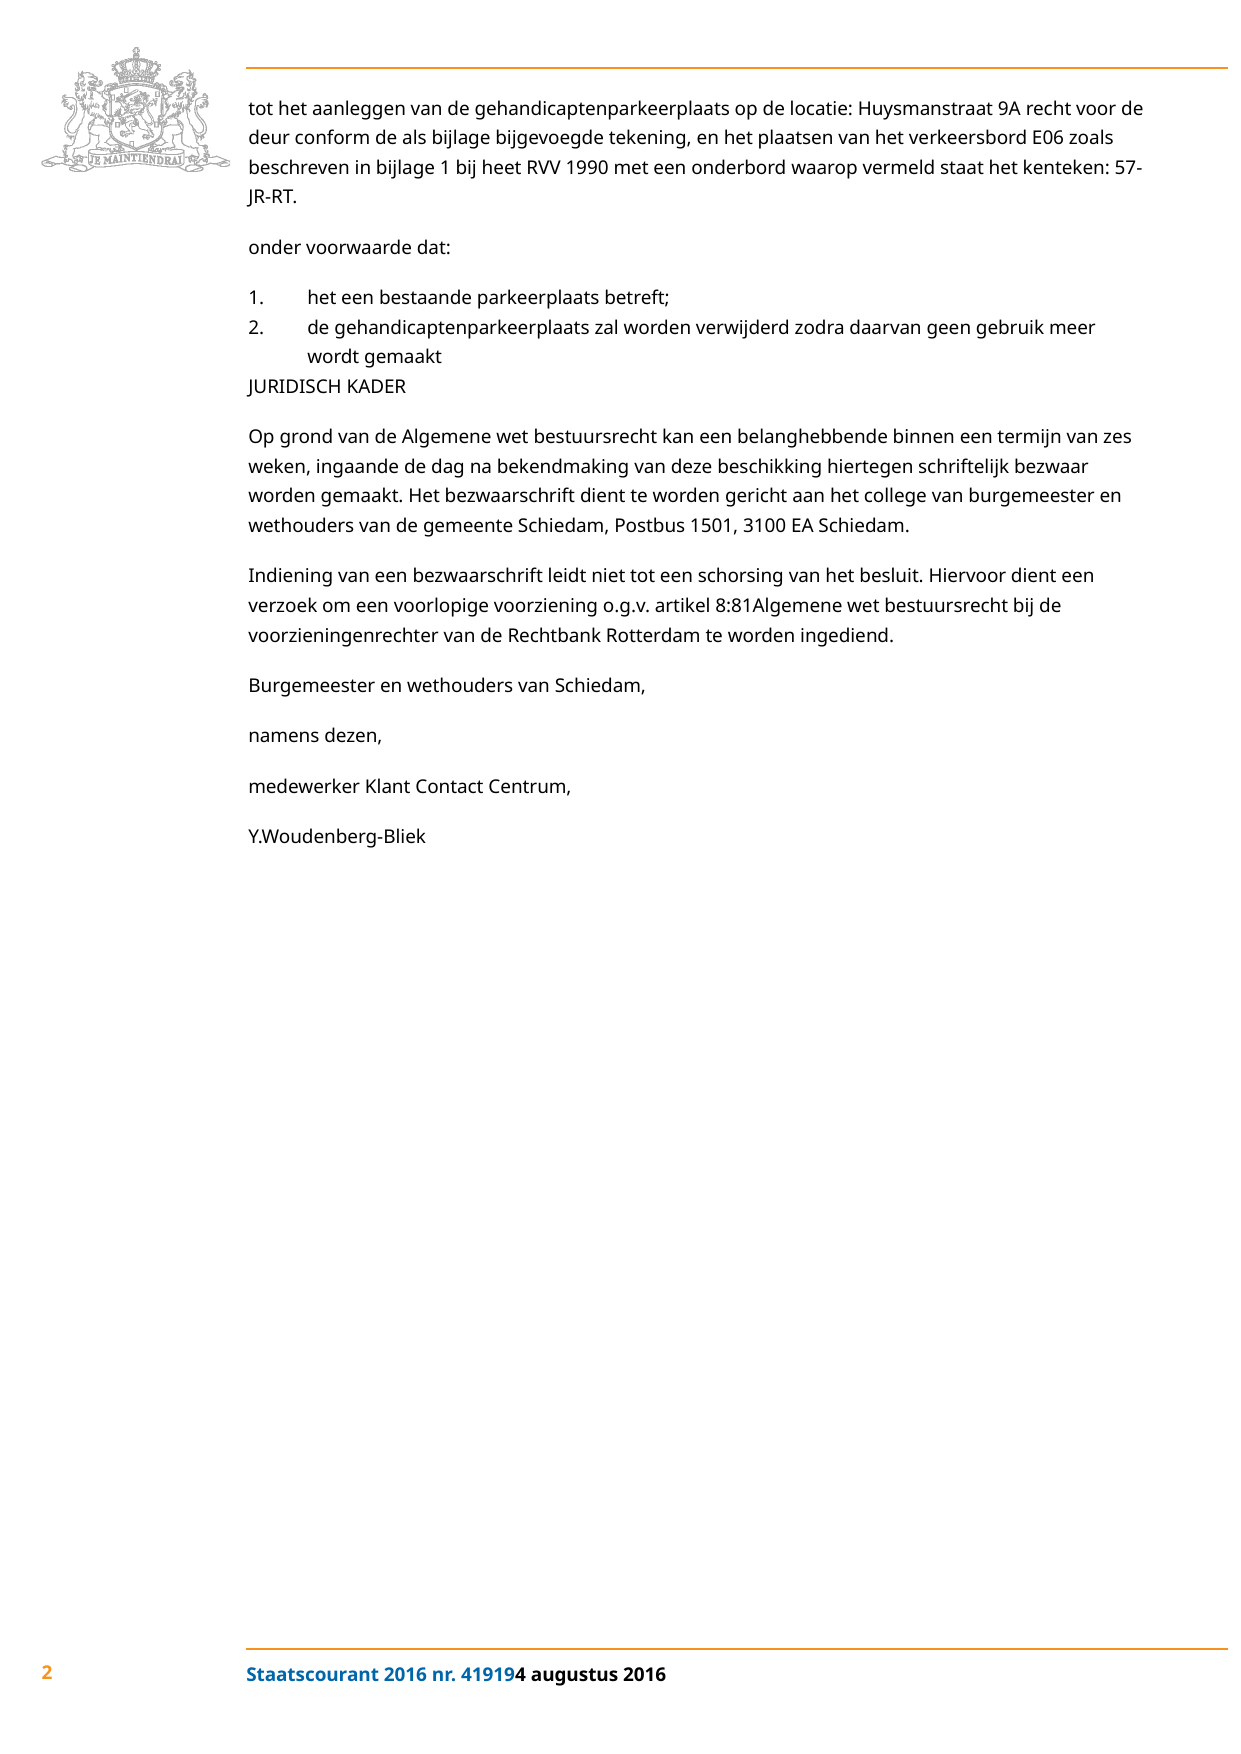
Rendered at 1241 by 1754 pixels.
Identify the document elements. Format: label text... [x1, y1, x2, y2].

text Op grond van de Algemene wet bestuursrecht kan een belanghebbende binnen een termijn van zes weken, ingaande de dag na bekendmaking van deze beschikking hiertegen schriftelijk bezwaar worden gemaakt. Het bezwaarschrift dient te worden gericht aan het college van burgemeester en wethouders van de gemeente Schiedam, Postbus 1501, 3100 EA Schiedam. [248, 423, 1152, 538]
text Burgemeester en wethouders van Schiedam, [248, 672, 1152, 698]
text onder voorwaarde dat: [248, 234, 1152, 260]
picture [41, 47, 231, 172]
text JURIDISCH KADER [248, 373, 1152, 399]
text tot het aanleggen van de gehandicaptenparkeerplaats op de locatie: Huysmanstraat 9A recht voor de deur conform de als bijlage bijgevoegde tekening, en het plaatsen van het verkeersbord E06 zoals beschreven in bijlage 1 bij heet RVV 1990 met een onderbord waarop vermeld staat het kenteken: 57-JR-RT. [248, 95, 1152, 209]
text Y.Woudenberg-Bliek [248, 823, 1152, 849]
list het een bestaande parkeerplaats betreft; [248, 284, 1152, 310]
text medewerker Klant Contact Centrum, [248, 773, 1152, 799]
text namens dezen, [248, 723, 1152, 748]
text Indiening van een bezwaarschrift leidt niet tot een schorsing van het besluit. Hiervoor dient een verzoek om een voorlopige voorziening o.g.v. artikel 8:81Algemene wet bestuursrecht bij de voorzieningenrechter van de Rechtbank Rotterdam te worden ingediend. [248, 563, 1152, 648]
list de gehandicaptenparkeerplaats zal worden verwijderd zodra daarvan geen gebruik meer wordt gemaakt [248, 314, 1152, 369]
